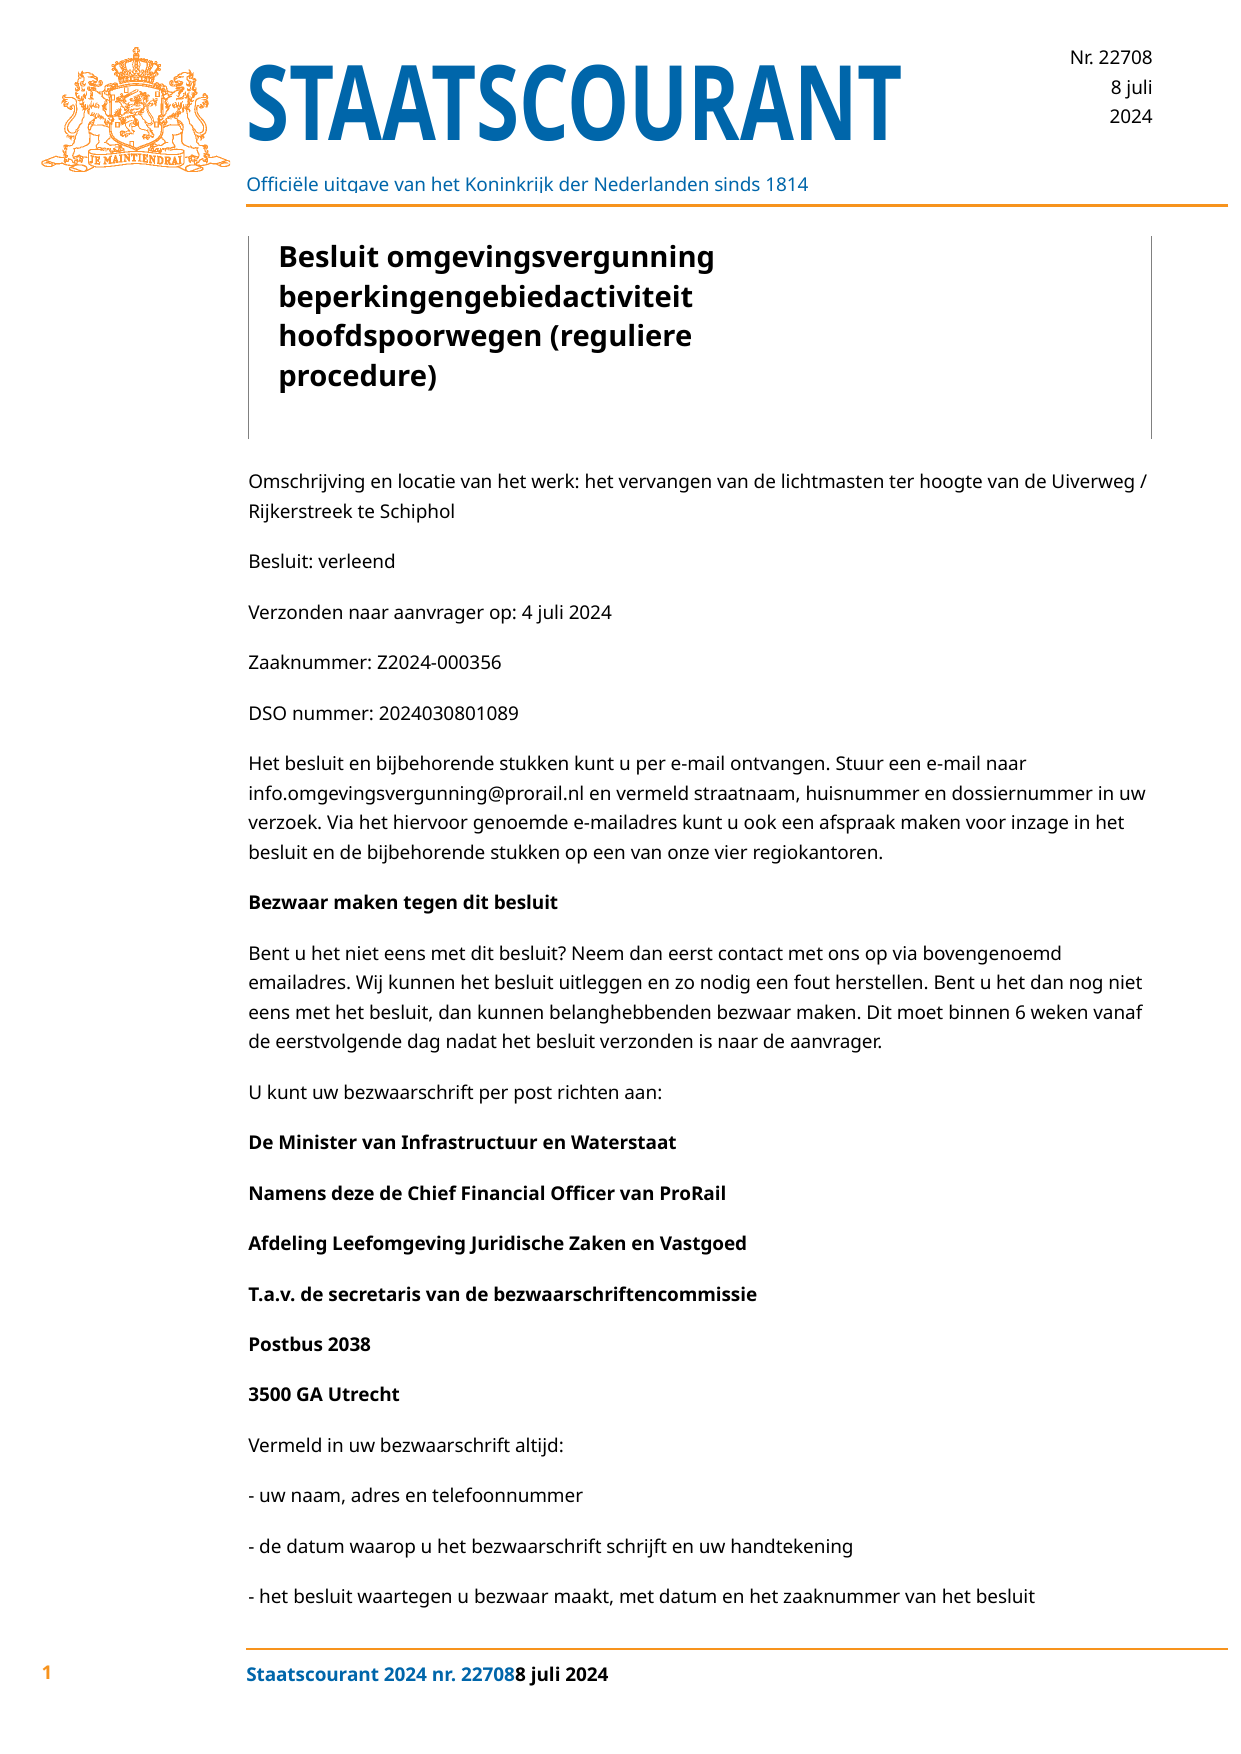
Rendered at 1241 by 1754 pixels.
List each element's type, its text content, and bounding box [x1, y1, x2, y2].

text De Minister van Infrastructuur en Waterstaat [248, 1129, 1152, 1155]
table_header [850, 414, 1151, 439]
text - de datum waarop u het bezwaarschrift schrijft en uw handtekening [248, 1533, 1152, 1558]
table_header [1090, 236, 1151, 413]
text Omschrijving en locatie van het werk: het vervangen van de lichtmasten ter hoogte van de Uiverweg / Rijkerstreek te Schiphol [248, 469, 1152, 524]
text Het besluit en bijbehorende stukken kunt u per e-mail ontvangen. Stuur een e-mail naar info.omgevingsvergunning@prorail.nl en vermeld straatnaam, huisnummer en dossiernummer in uw verzoek. Via het hiervoor genoemde e-mailadres kunt u ook een afspraak maken voor inzage in het besluit en de bijbehorende stukken op een van onze vier regiokantoren. [248, 750, 1152, 865]
picture [912, 236, 1090, 414]
text Afdeling Leefomgeving Juridische Zaken en Vastgoed [248, 1230, 1152, 1256]
text Zaaknummer: Z2024-000356 [248, 649, 1152, 675]
text Bent u het niet eens met dit besluit? Neem dan eerst contact met ons op via bovengenoemd emailadres. Wij kunnen het besluit uitleggen en zo nodig een fout herstellen. Bent u het dan nog niet eens met het besluit, dan kunnen belanghebbenden bezwaar maken. Dit moet binnen 6 weken vanaf de eerstvolgende dag nadat het besluit verzonden is naar de aanvrager. [248, 940, 1152, 1054]
text Postbus 2038 [248, 1331, 1152, 1357]
text U kunt uw bezwaarschrift per post richten aan: [248, 1079, 1152, 1105]
text T.a.v. de secretaris van de bezwaarschriftencommissie [248, 1281, 1152, 1306]
text DSO nummer: 2024030801089 [248, 700, 1152, 726]
text - uw naam, adres en telefoonnummer [248, 1482, 1152, 1508]
text Besluit: verleend [248, 549, 1152, 574]
text Bezwaar maken tegen dit besluit [248, 889, 1152, 915]
text Vermeld in uw bezwaarschrift altijd: [248, 1432, 1152, 1458]
table_header Besluit omgevingsvergunning beperkingengebiedactiviteit hoofdspoorwegen (reguliere procedure) [249, 236, 850, 439]
text Namens deze de Chief Financial Officer van ProRail [248, 1180, 1152, 1206]
text Verzonden naar aanvrager op: 4 juli 2024 [248, 599, 1152, 625]
table_header [850, 236, 912, 413]
text 3500 GA Utrecht [248, 1382, 1152, 1407]
picture [41, 47, 231, 172]
text - het besluit waartegen u bezwaar maakt, met datum en het zaaknummer van het besluit [248, 1583, 1152, 1609]
